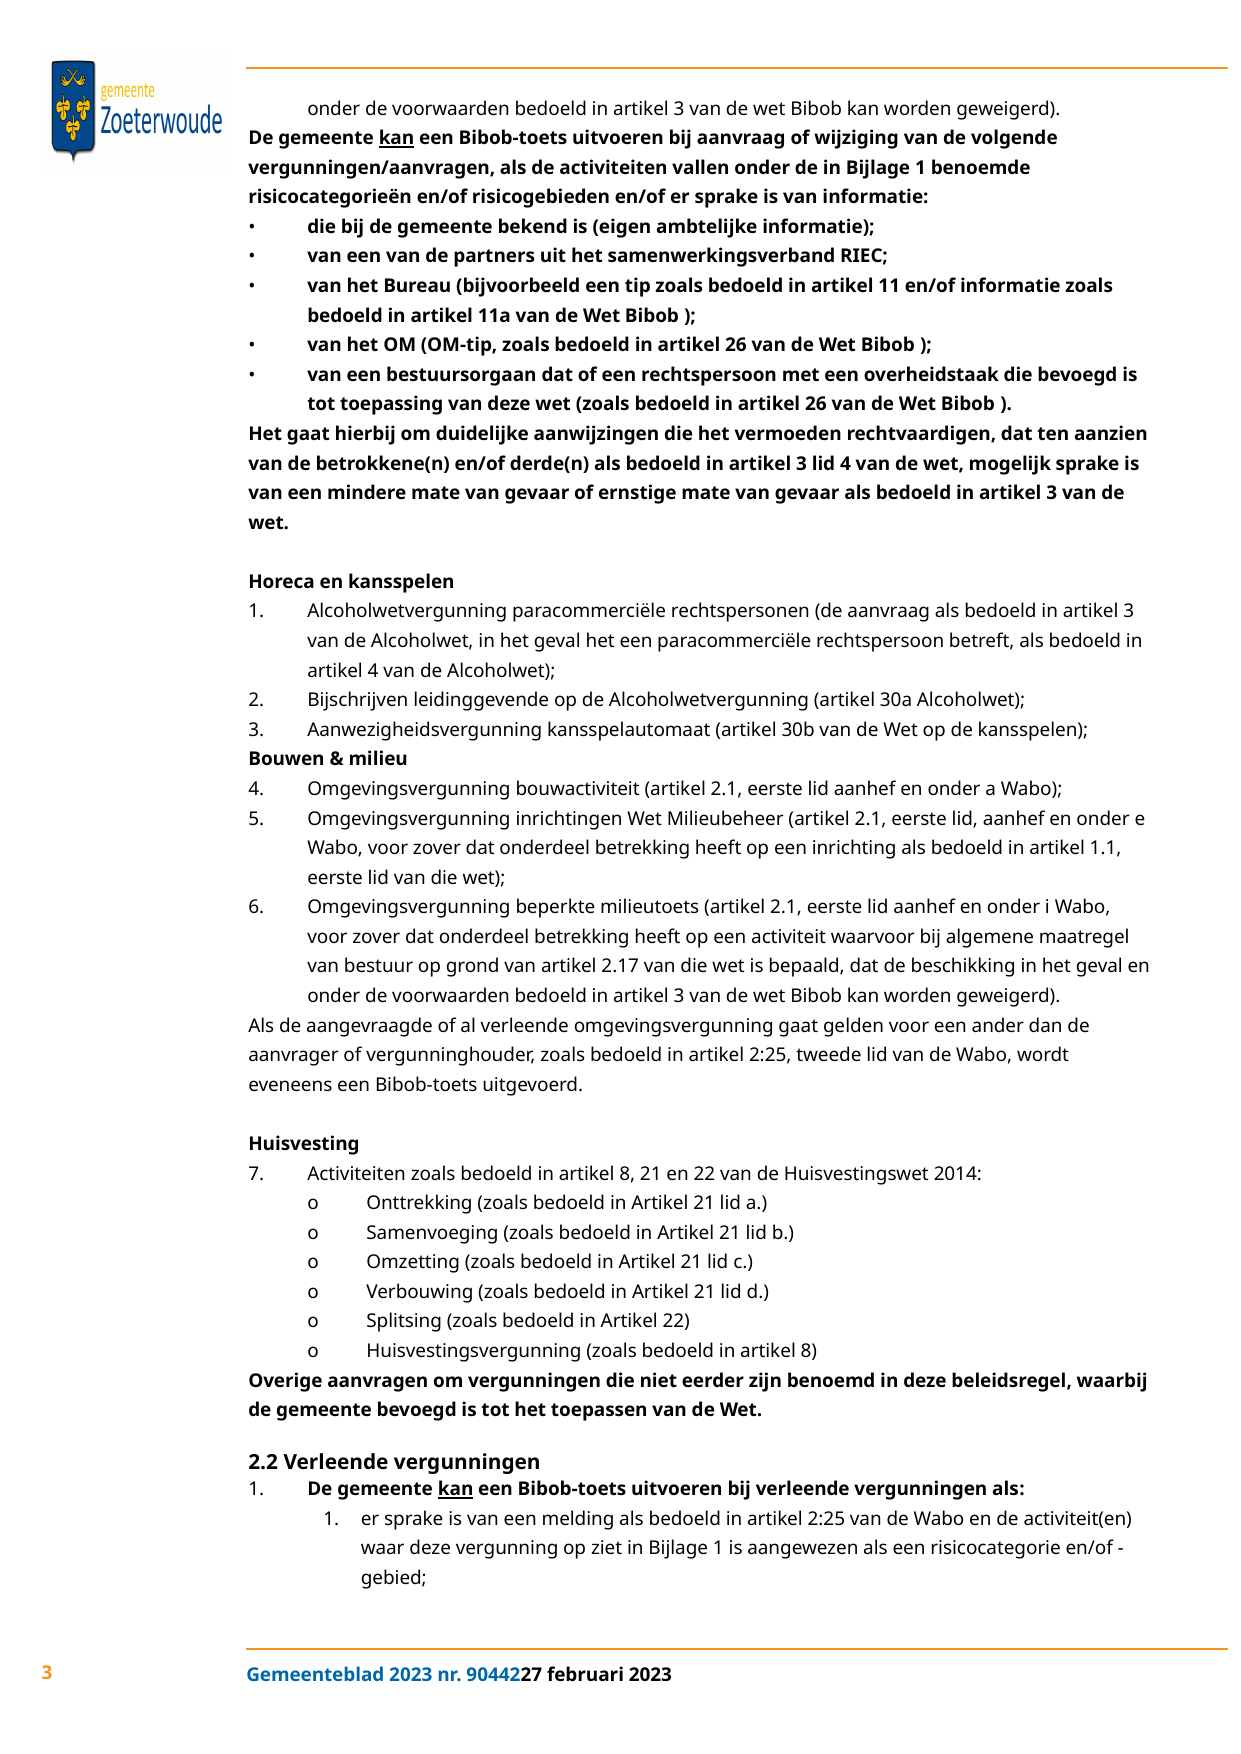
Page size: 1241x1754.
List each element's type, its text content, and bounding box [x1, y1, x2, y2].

list Splitsing (zoals bedoeld in Artikel 22) [307, 1308, 1152, 1333]
list Verbouwing (zoals bedoeld in Artikel 21 lid d.) [307, 1278, 1152, 1304]
text Het gaat hierbij om duidelijke aanwijzingen die het vermoeden rechtvaardigen, dat ten aanzien van de betrokkene(n) en/of derde(n) als bedoeld in artikel 3 lid 4 van de wet, mogelijk sprake is van een mindere mate van gevaar of ernstige mate van gevaar als bedoeld in artikel 3 van de wet. [248, 420, 1152, 535]
list Omzetting (zoals bedoeld in Artikel 21 lid c.) [307, 1248, 1152, 1274]
list Bijschrijven leidinggevende op de Alcoholwetvergunning (artikel 30a Alcoholwet); [248, 686, 1152, 712]
picture [41, 47, 231, 172]
list die bij de gemeente bekend is (eigen ambtelijke informatie); [248, 213, 1152, 239]
list Samenvoeging (zoals bedoeld in Artikel 21 lid b.) [307, 1219, 1152, 1245]
list Omgevingsvergunning beperkte milieutoets (artikel 2.1, eerste lid aanhef en onder i Wabo, voor zover dat onderdeel betrekking heeft op een activiteit waarvoor bij algemene maatregel van bestuur op grond van artikel 2.17 van die wet is bepaald, dat de beschikking in het geval en onder de voorwaarden bedoeld in artikel 3 van de wet Bibob kan worden geweigerd). [248, 893, 1152, 1008]
text Overige aanvragen om vergunningen die niet eerder zijn benoemd in deze beleidsregel, waarbij de gemeente bevoegd is tot het toepassen van de Wet. [248, 1367, 1152, 1422]
text Bouwen & milieu [248, 746, 1152, 771]
list Aanwezigheidsvergunning kansspelautomaat (artikel 30b van de Wet op de kansspelen); [248, 716, 1152, 742]
list Omgevingsvergunning bouwactiviteit (artikel 2.1, eerste lid aanhef en onder a Wabo); [248, 775, 1152, 801]
list van het OM (OM-tip, zoals bedoeld in artikel 26 van de Wet Bibob ); [248, 331, 1152, 357]
list onder de voorwaarden bedoeld in artikel 3 van de wet Bibob kan worden geweigerd). [248, 95, 1152, 121]
list Onttrekking (zoals bedoeld in Artikel 21 lid a.) [307, 1189, 1152, 1215]
list Omgevingsvergunning inrichtingen Wet Milieubeheer (artikel 2.1, eerste lid, aanhef en onder e Wabo, voor zover dat onderdeel betrekking heeft op een inrichting als bedoeld in artikel 1.1, eerste lid van die wet); [248, 805, 1152, 890]
list van een bestuursorgaan dat of een rechtspersoon met een overheidstaak die bevoegd is tot toepassing van deze wet (zoals bedoeld in artikel 26 van de Wet Bibob ). [248, 361, 1152, 416]
text Als de aangevraagde of al verleende omgevingsvergunning gaat gelden voor een ander dan de aanvrager of vergunninghouder, zoals bedoeld in artikel 2:25, tweede lid van de Wabo, wordt eveneens een Bibob-toets uitgevoerd. [248, 1012, 1152, 1097]
text Horeca en kansspelen [248, 568, 1152, 594]
list Huisvestingsvergunning (zoals bedoeld in artikel 8) [307, 1337, 1152, 1363]
text 2.2 Verleende vergunningen [248, 1447, 1152, 1475]
list er sprake is van een melding als bedoeld in artikel 2:25 van de Wabo en de activiteit(en) waar deze vergunning op ziet in Bijlage 1 is aangewezen als een risicocategorie en/of -gebied; [323, 1505, 1152, 1590]
text De gemeente kan een Bibob-toets uitvoeren bij aanvraag of wijziging van de volgende vergunningen/aanvragen, als de activiteiten vallen onder de in Bijlage 1 benoemde risicocategorieën en/of risicogebieden en/of er sprake is van informatie: [248, 124, 1152, 209]
list Alcoholwetvergunning paracommerciële rechtspersonen (de aanvraag als bedoeld in artikel 3 van de Alcoholwet, in het geval het een paracommerciële rechtspersoon betreft, als bedoeld in artikel 4 van de Alcoholwet); [248, 598, 1152, 683]
text Huisvesting [248, 1130, 1152, 1156]
list van het Bureau (bijvoorbeeld een tip zoals bedoeld in artikel 11 en/of informatie zoals bedoeld in artikel 11a van de Wet Bibob ); [248, 272, 1152, 328]
list van een van de partners uit het samenwerkingsverband RIEC; [248, 243, 1152, 268]
list De gemeente kan een Bibob-toets uitvoeren bij verleende vergunningen als: [248, 1475, 1152, 1501]
list Activiteiten zoals bedoeld in artikel 8, 21 en 22 van de Huisvestingswet 2014: [248, 1160, 1152, 1186]
